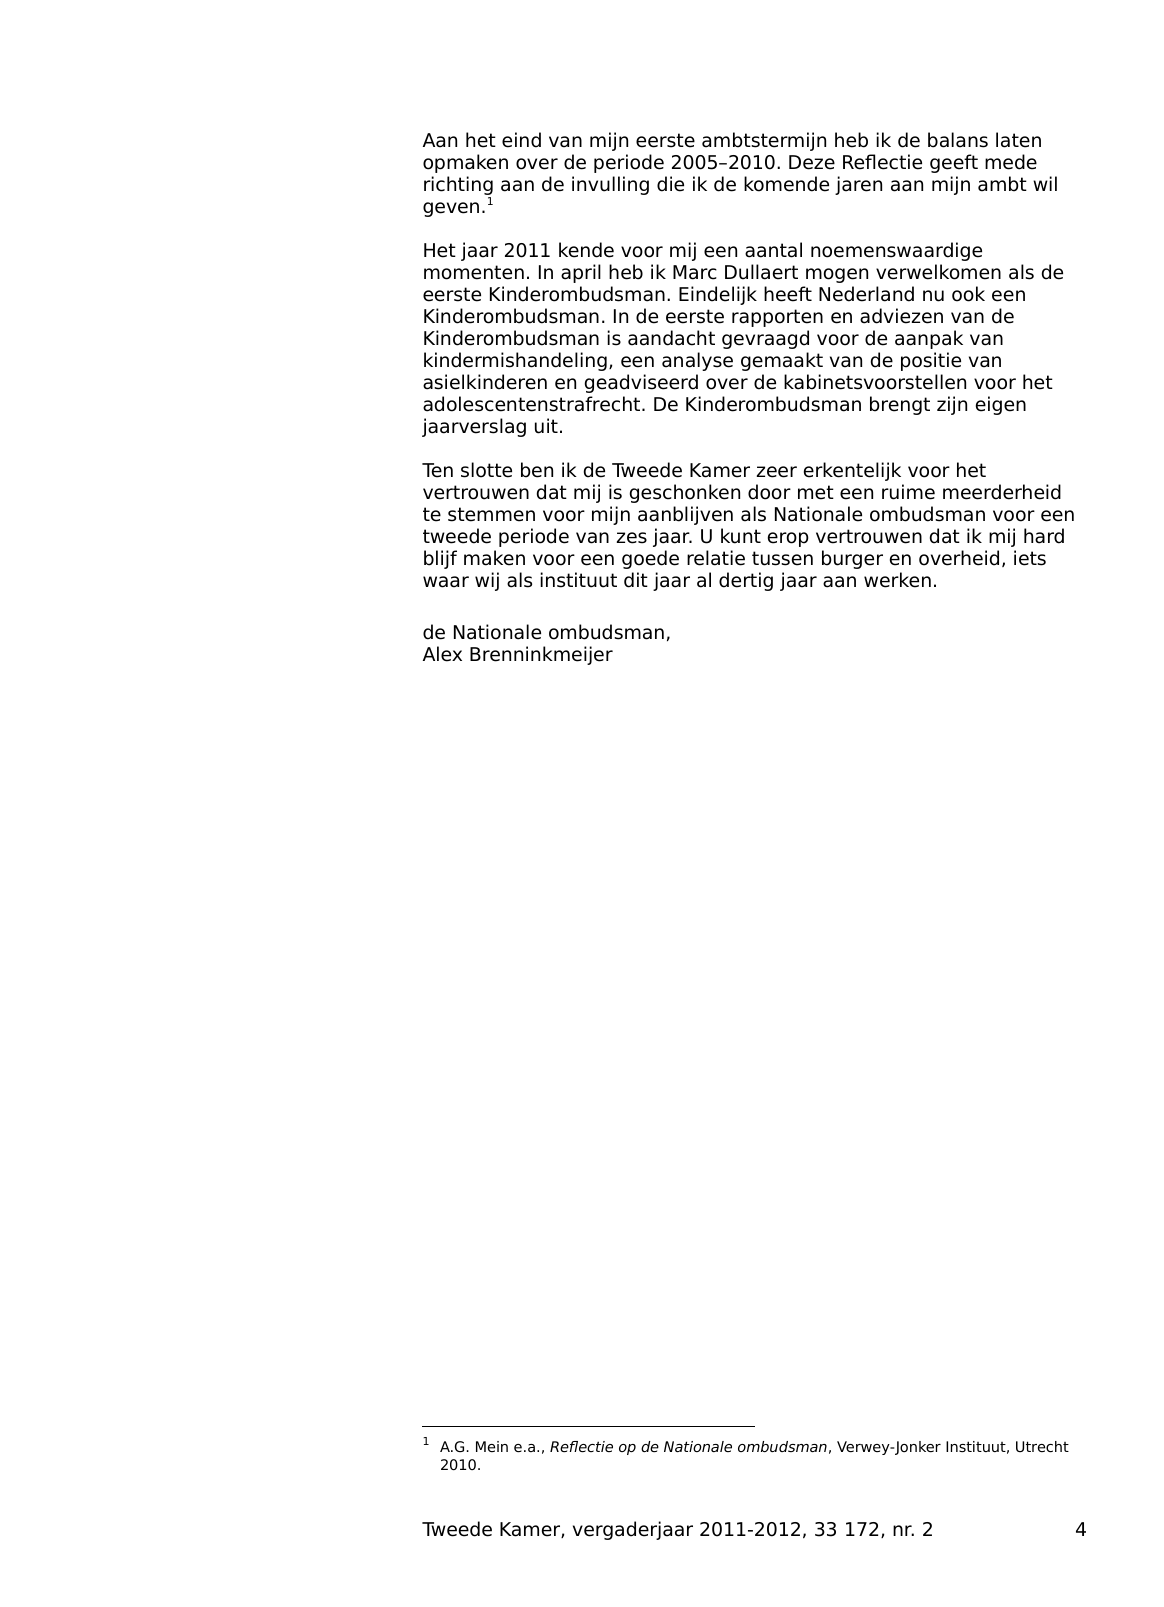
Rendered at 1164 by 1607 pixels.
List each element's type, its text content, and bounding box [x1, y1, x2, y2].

text A.G. Mein e.a., Reflectie op de Nationale ombudsman, Verwey-Jonker Instituut, Utrecht 2010. [422, 1435, 1087, 1474]
text Aan het eind van mijn eerste ambtstermijn heb ik de balans laten opmaken over de periode 2005–2010. Deze Reflectie geeft mede richting aan de invulling die ik de komende jaren aan mijn ambt wil geven. [422, 130, 1087, 218]
text Het jaar 2011 kende voor mij een aantal noemenswaardige momenten. In april heb ik Marc Dullaert mogen verwelkomen als de eerste Kinderombudsman. Eindelijk heeft Nederland nu ook een Kinderombudsman. In de eerste rapporten en adviezen van de Kinderombudsman is aandacht gevraagd voor de aanpak van kindermishandeling, een analyse gemaakt van de positie van asielkinderen en geadviseerd over de kabinetsvoorstellen voor het adolescentenstrafrecht. De Kinderombudsman brengt zijn eigen jaarverslag uit. [422, 240, 1087, 438]
text Ten slotte ben ik de Tweede Kamer zeer erkentelijk voor het vertrouwen dat mij is geschonken door met een ruime meerderheid te stemmen voor mijn aanblijven als Nationale ombudsman voor een tweede periode van zes jaar. U kunt erop vertrouwen dat ik mij hard blijf maken voor een goede relatie tussen burger en overheid, iets waar wij als instituut dit jaar al dertig jaar aan werken. [422, 460, 1087, 592]
text de Nationale ombudsman, Alex Brenninkmeijer [422, 622, 1087, 666]
